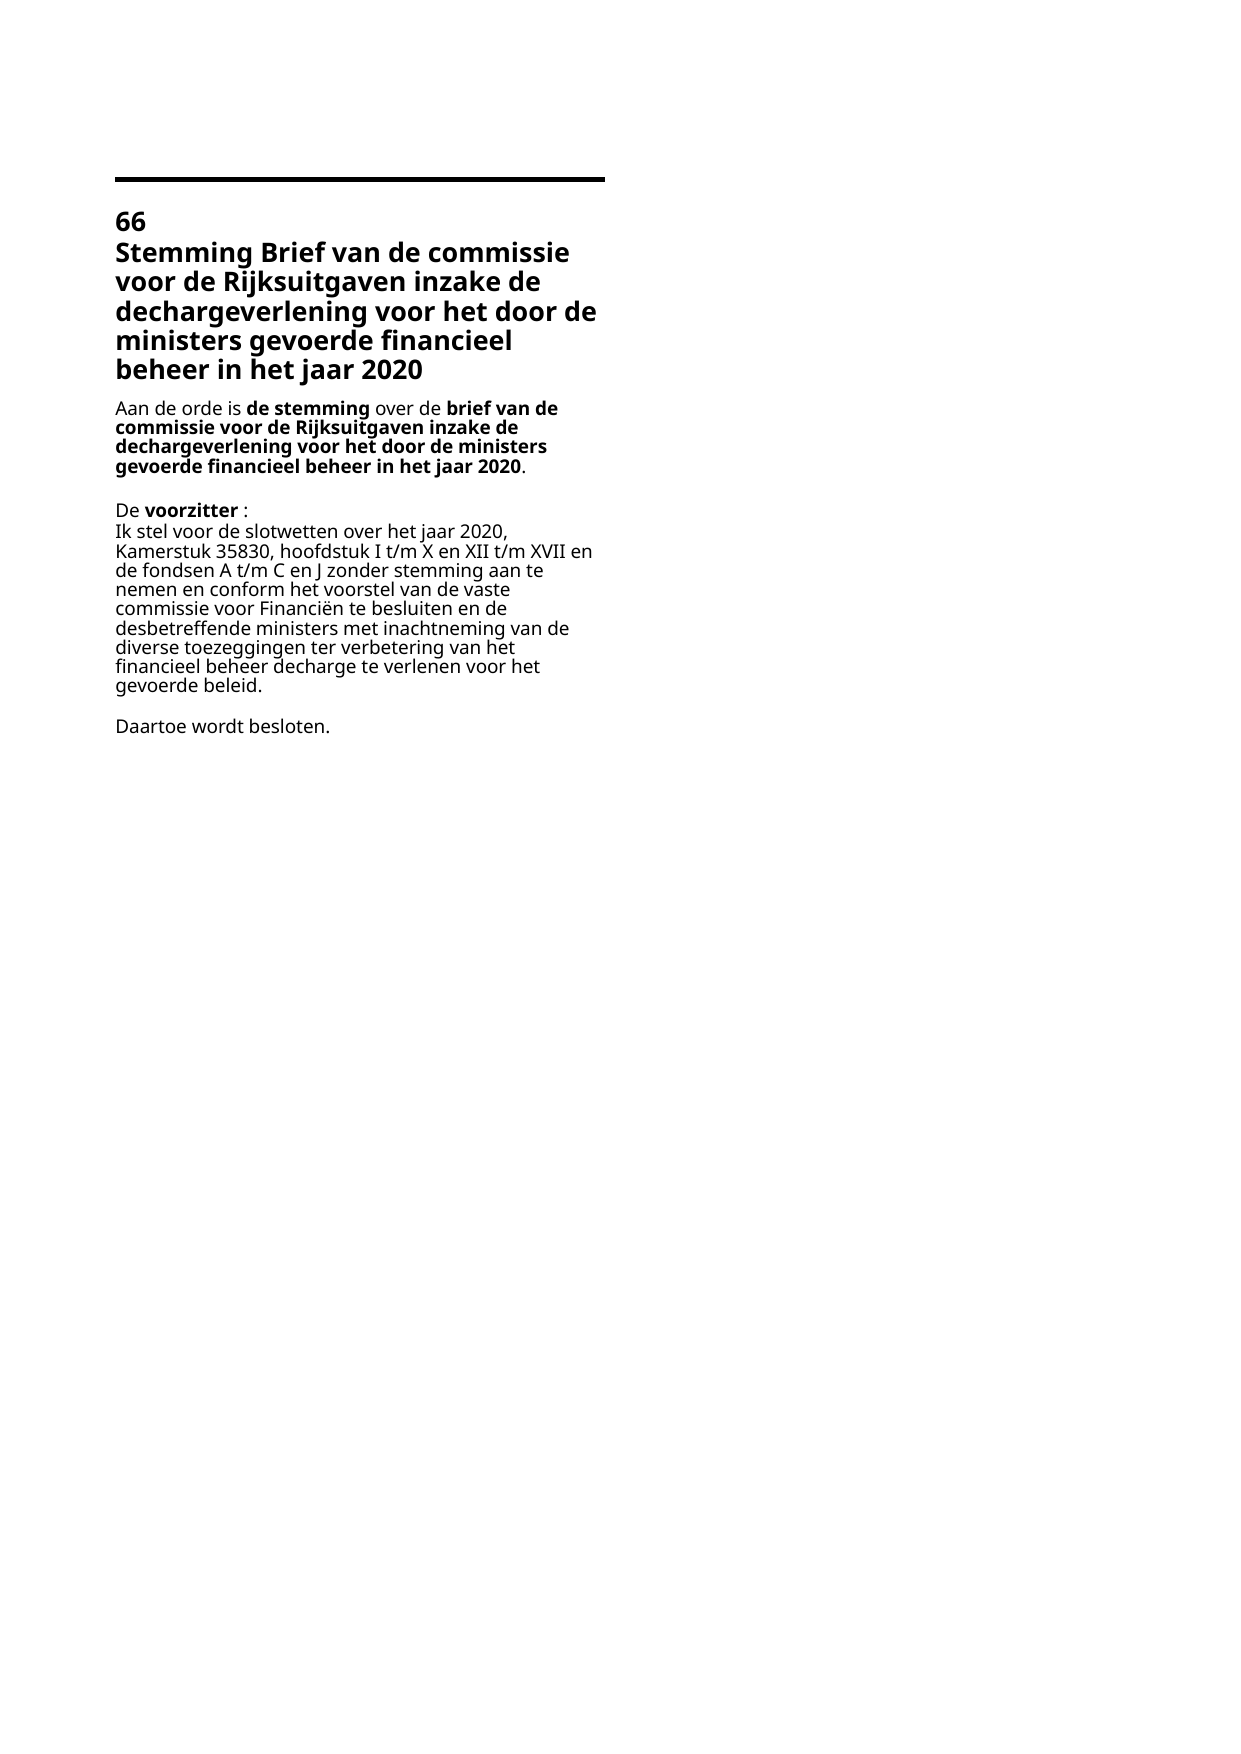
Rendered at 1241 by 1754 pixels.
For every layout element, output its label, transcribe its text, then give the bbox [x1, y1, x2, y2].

text De voorzitter : [115, 498, 605, 523]
text 66 [115, 203, 605, 239]
text Daartoe wordt besloten. [115, 718, 605, 737]
text Stemming Brief van de commissie voor de Rijksuitgaven inzake de dechargeverlening voor het door de ministers gevoerde financieel beheer in het jaar 2020 [115, 239, 605, 400]
text Ik stel voor de slotwetten over het jaar 2020, Kamerstuk 35830, hoofdstuk I t/m X en XII t/m XVII en de fondsen A t/m C en J zonder stemming aan te nemen en conform het voorstel van de vaste commissie voor Financiën te besluiten en de desbetreffende ministers met inachtneming van de diverse toezeggingen ter verbetering van het financieel beheer decharge te verlenen voor het gevoerde beleid. [115, 523, 605, 697]
text Aan de orde is de stemming over de brief van de commissie voor de Rijksuitgaven inzake de dechargeverlening voor het door de ministers gevoerde financieel beheer in het jaar 2020. [115, 400, 605, 477]
